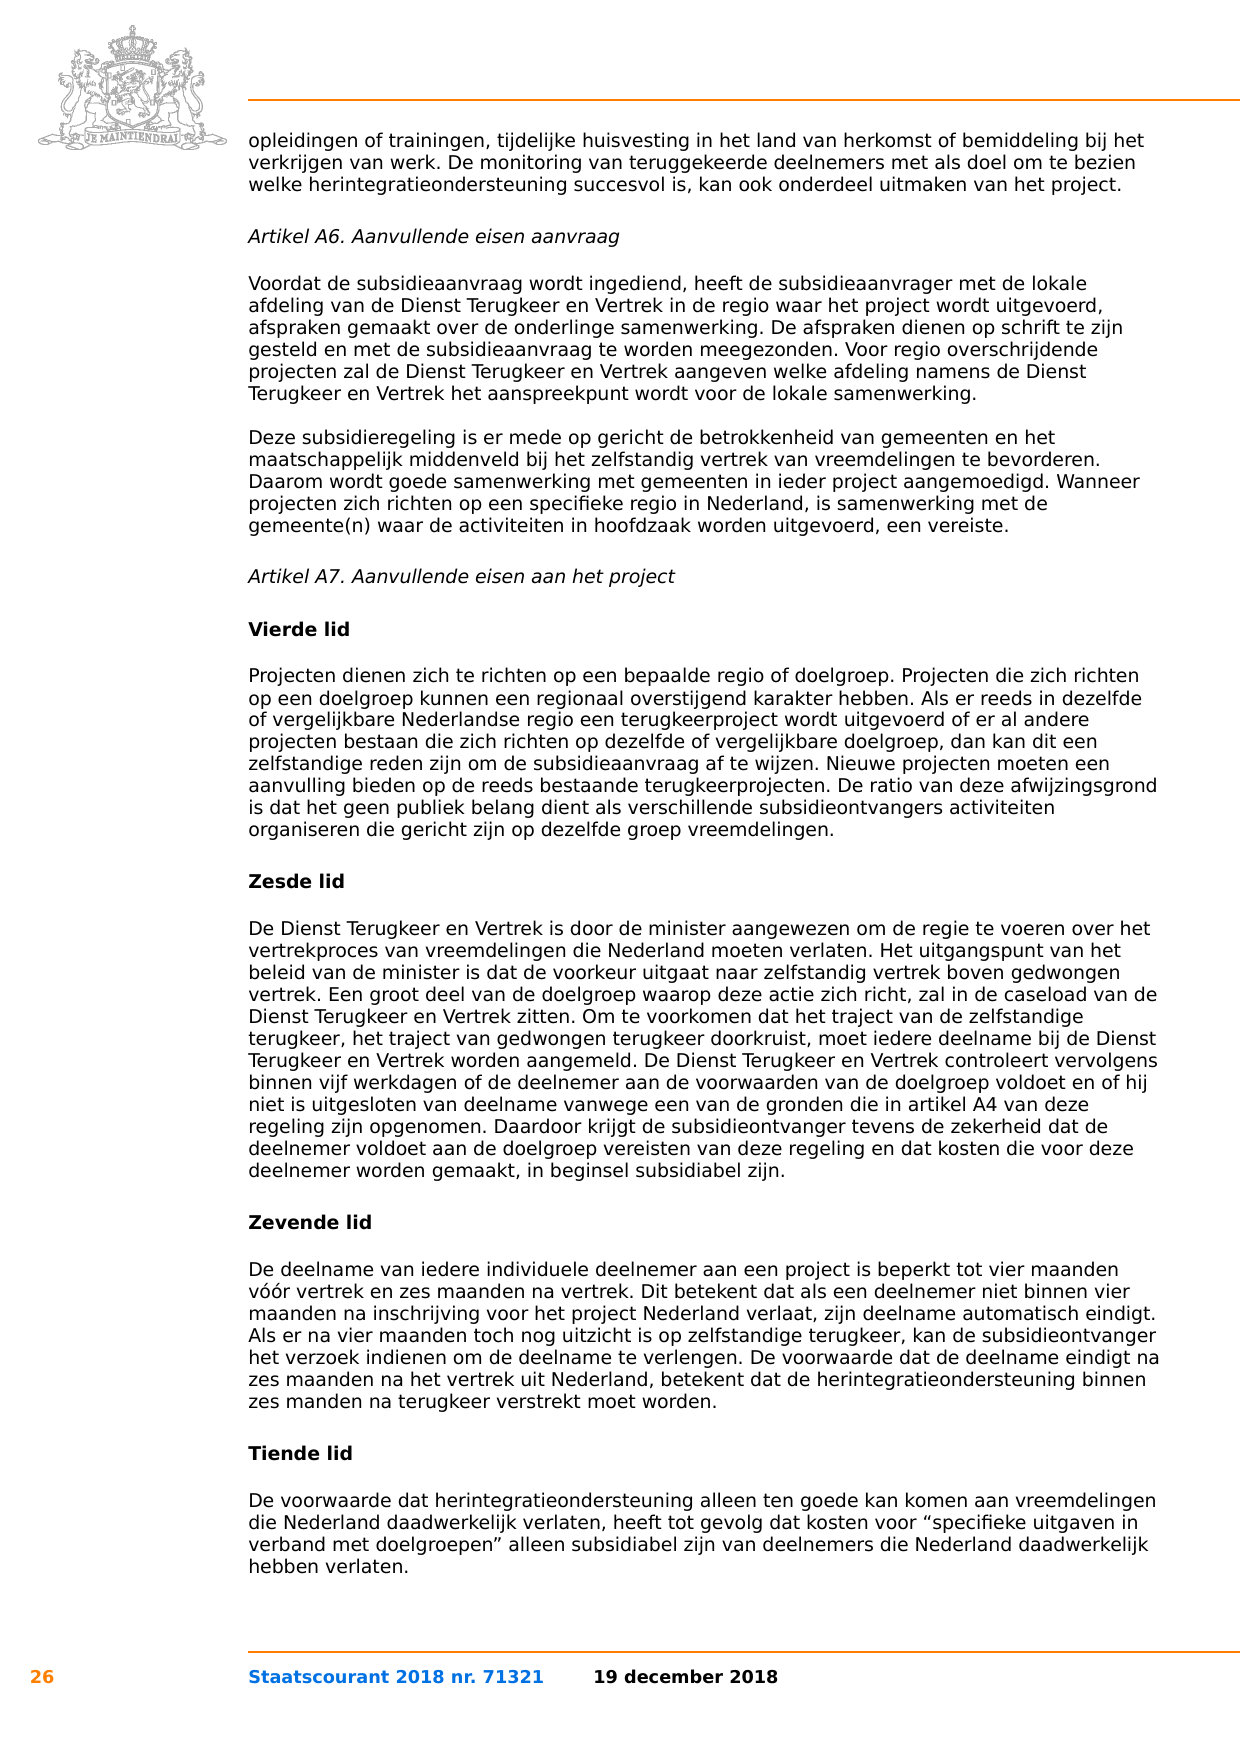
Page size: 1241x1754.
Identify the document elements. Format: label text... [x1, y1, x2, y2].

subtitle Zevende lid [248, 1212, 1163, 1234]
subtitle Tiende lid [248, 1443, 1163, 1465]
text opleidingen of trainingen, tijdelijke huisvesting in het land van herkomst of bemiddeling bij het verkrijgen van werk. De monitoring van teruggekeerde deelnemers met als doel om te bezien welke herintegratieondersteuning succesvol is, kan ook onderdeel uitmaken van het project. [248, 130, 1163, 196]
picture [38, 25, 227, 150]
text Voordat de subsidieaanvraag wordt ingediend, heeft de subsidieaanvrager met de lokale afdeling van de Dienst Terugkeer en Vertrek in de regio waar het project wordt uitgevoerd, afspraken gemaakt over de onderlinge samenwerking. De afspraken dienen op schrift te zijn gesteld en met de subsidieaanvraag te worden meegezonden. Voor regio overschrijdende projecten zal de Dienst Terugkeer en Vertrek aangeven welke afdeling namens de Dienst Terugkeer en Vertrek het aanspreekpunt wordt voor de lokale samenwerking. [248, 273, 1163, 405]
subtitle Artikel A7. Aanvullende eisen aan het project [248, 566, 1163, 588]
subtitle Vierde lid [248, 618, 1163, 640]
text De voorwaarde dat herintegratieondersteuning alleen ten goede kan komen aan vreemdelingen die Nederland daadwerkelijk verlaten, heeft tot gevolg dat kosten voor “specifieke uitgaven in verband met doelgroepen” alleen subsidiabel zijn van deelnemers die Nederland daadwerkelijk hebben verlaten. [248, 1490, 1163, 1578]
text De deelname van iedere individuele deelnemer aan een project is beperkt tot vier maanden vóór vertrek en zes maanden na vertrek. Dit betekent dat als een deelnemer niet binnen vier maanden na inschrijving voor het project Nederland verlaat, zijn deelname automatisch eindigt. Als er na vier maanden toch nog uitzicht is op zelfstandige terugkeer, kan de subsidieontvanger het verzoek indienen om de deelname te verlengen. De voorwaarde dat de deelname eindigt na zes maanden na het vertrek uit Nederland, betekent dat de herintegratieondersteuning binnen zes manden na terugkeer verstrekt moet worden. [248, 1259, 1163, 1413]
text De Dienst Terugkeer en Vertrek is door de minister aangewezen om de regie te voeren over het vertrekproces van vreemdelingen die Nederland moeten verlaten. Het uitgangspunt van het beleid van de minister is dat de voorkeur uitgaat naar zelfstandig vertrek boven gedwongen vertrek. Een groot deel van de doelgroep waarop deze actie zich richt, zal in de caseload van de Dienst Terugkeer en Vertrek zitten. Om te voorkomen dat het traject van de zelfstandige terugkeer, het traject van gedwongen terugkeer doorkruist, moet iedere deelname bij de Dienst Terugkeer en Vertrek worden aangemeld. De Dienst Terugkeer en Vertrek controleert vervolgens binnen vijf werkdagen of de deelnemer aan de voorwaarden van de doelgroep voldoet en of hij niet is uitgesloten van deelname vanwege een van de gronden die in artikel A4 van deze regeling zijn opgenomen. Daardoor krijgt de subsidieontvanger tevens de zekerheid dat de deelnemer voldoet aan de doelgroep vereisten van deze regeling en dat kosten die voor deze deelnemer worden gemaakt, in beginsel subsidiabel zijn. [248, 918, 1163, 1182]
text Projecten dienen zich te richten op een bepaalde regio of doelgroep. Projecten die zich richten op een doelgroep kunnen een regionaal overstijgend karakter hebben. Als er reeds in dezelfde of vergelijkbare Nederlandse regio een terugkeerproject wordt uitgevoerd of er al andere projecten bestaan die zich richten op dezelfde of vergelijkbare doelgroep, dan kan dit een zelfstandige reden zijn om de subsidieaanvraag af te wijzen. Nieuwe projecten moeten een aanvulling bieden op de reeds bestaande terugkeerprojecten. De ratio van deze afwijzingsgrond is dat het geen publiek belang dient als verschillende subsidieontvangers activiteiten organiseren die gericht zijn op dezelfde groep vreemdelingen. [248, 665, 1163, 841]
subtitle Zesde lid [248, 871, 1163, 893]
subtitle Artikel A6. Aanvullende eisen aanvraag [248, 226, 1163, 248]
text Deze subsidieregeling is er mede op gericht de betrokkenheid van gemeenten en het maatschappelijk middenveld bij het zelfstandig vertrek van vreemdelingen te bevorderen. Daarom wordt goede samenwerking met gemeenten in ieder project aangemoedigd. Wanneer projecten zich richten op een specifieke regio in Nederland, is samenwerking met de gemeente(n) waar de activiteiten in hoofdzaak worden uitgevoerd, een vereiste. [248, 427, 1163, 536]
